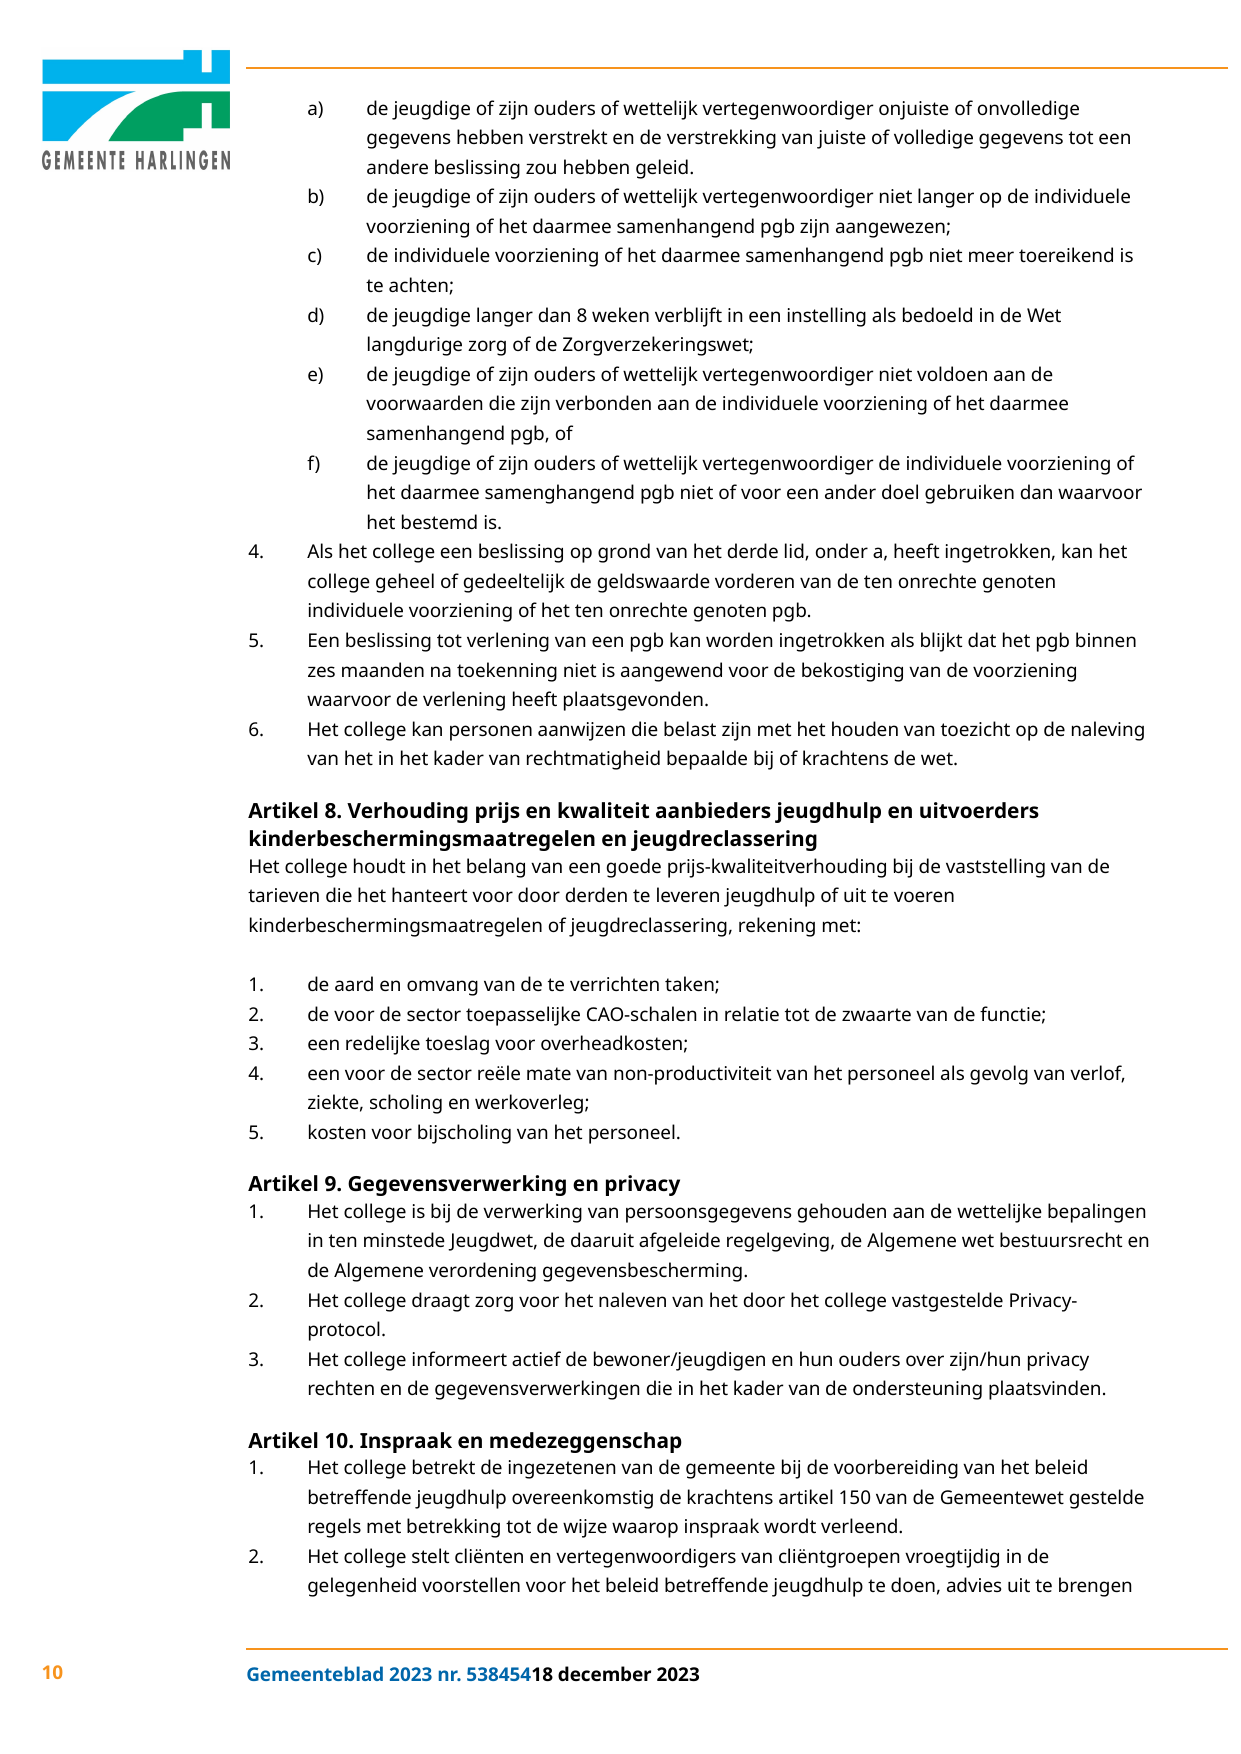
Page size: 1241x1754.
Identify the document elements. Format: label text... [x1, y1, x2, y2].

list de jeugdige of zijn ouders of wettelijk vertegenwoordiger de individuele voorziening of het daarmee samenghangend pgb niet of voor een ander doel gebruiken dan waarvoor het bestemd is. [307, 450, 1152, 535]
list de individuele voorziening of het daarmee samenhangend pgb niet meer toereikend is te achten; [307, 243, 1152, 298]
list Het college is bij de verwerking van persoonsgegevens gehouden aan de wettelijke bepalingen in ten minstede Jeugdwet, de daaruit afgeleide regelgeving, de Algemene wet bestuursrecht en de Algemene verordening gegevensbescherming. [248, 1198, 1152, 1283]
list kosten voor bijscholing van het personeel. [248, 1119, 1152, 1145]
list Als het college een beslissing op grond van het derde lid, onder a, heeft ingetrokken, kan het college geheel of gedeeltelijk de geldswaarde vorderen van de ten onrechte genoten individuele voorziening of het ten onrechte genoten pgb. [248, 538, 1152, 623]
list Een beslissing tot verlening van een pgb kan worden ingetrokken als blijkt dat het pgb binnen zes maanden na toekenning niet is aangewend voor de bekostiging van de voorziening waarvoor de verlening heeft plaatsgevonden. [248, 627, 1152, 712]
text Artikel 10. Inspraak en medezeggenschap [248, 1426, 1152, 1454]
list Het college draagt zorg voor het naleven van het door het college vastgestelde Privacy-protocol. [248, 1287, 1152, 1342]
text Artikel 9. Gegevensverwerking en privacy [248, 1169, 1152, 1198]
list de jeugdige of zijn ouders of wettelijk vertegenwoordiger niet langer op de individuele voorziening of het daarmee samenhangend pgb zijn aangewezen; [307, 183, 1152, 239]
list Het college stelt cliënten en vertegenwoordigers van cliëntgroepen vroegtijdig in de gelegenheid voorstellen voor het beleid betreffende jeugdhulp te doen, advies uit te brengen [248, 1543, 1152, 1598]
list de voor de sector toepasselijke CAO-schalen in relatie tot de zwaarte van de functie; [248, 1001, 1152, 1027]
list Het college betrekt de ingezetenen van de gemeente bij de voorbereiding van het beleid betreffende jeugdhulp overeenkomstig de krachtens artikel 150 van de Gemeentewet gestelde regels met betrekking tot de wijze waarop inspraak wordt verleend. [248, 1454, 1152, 1539]
list Het college kan personen aanwijzen die belast zijn met het houden van toezicht op de naleving van het in het kader van rechtmatigheid bepaalde bij of krachtens de wet. [248, 716, 1152, 771]
text Het college houdt in het belang van een goede prijs-kwaliteitverhouding bij de vaststelling van de tarieven die het hanteert voor door derden te leveren jeugdhulp of uit te voeren kinderbeschermingsmaatregelen of jeugdreclassering, rekening met: [248, 853, 1152, 938]
list de jeugdige of zijn ouders of wettelijk vertegenwoordiger onjuiste of onvolledige gegevens hebben verstrekt en de verstrekking van juiste of volledige gegevens tot een andere beslissing zou hebben geleid. [307, 95, 1152, 180]
list de aard en omvang van de te verrichten taken; [248, 971, 1152, 997]
list de jeugdige langer dan 8 weken verblijft in een instelling als bedoeld in de Wet langdurige zorg of de Zorgverzekeringswet; [307, 302, 1152, 357]
list de jeugdige of zijn ouders of wettelijk vertegenwoordiger niet voldoen aan de voorwaarden die zijn verbonden aan de individuele voorziening of het daarmee samenhangend pgb, of [307, 361, 1152, 446]
list Het college informeert actief de bewoner/jeugdigen en hun ouders over zijn/hun privacy rechten en de gegevensverwerkingen die in het kader van de ondersteuning plaatsvinden. [248, 1346, 1152, 1401]
text Artikel 8. Verhouding prijs en kwaliteit aanbieders jeugdhulp en uitvoerders kinderbeschermingsmaatregelen en jeugdreclassering [248, 796, 1152, 853]
picture [41, 47, 231, 172]
list een redelijke toeslag voor overheadkosten; [248, 1030, 1152, 1056]
list een voor de sector reële mate van non-productiviteit van het personeel als gevolg van verlof, ziekte, scholing en werkoverleg; [248, 1060, 1152, 1115]
